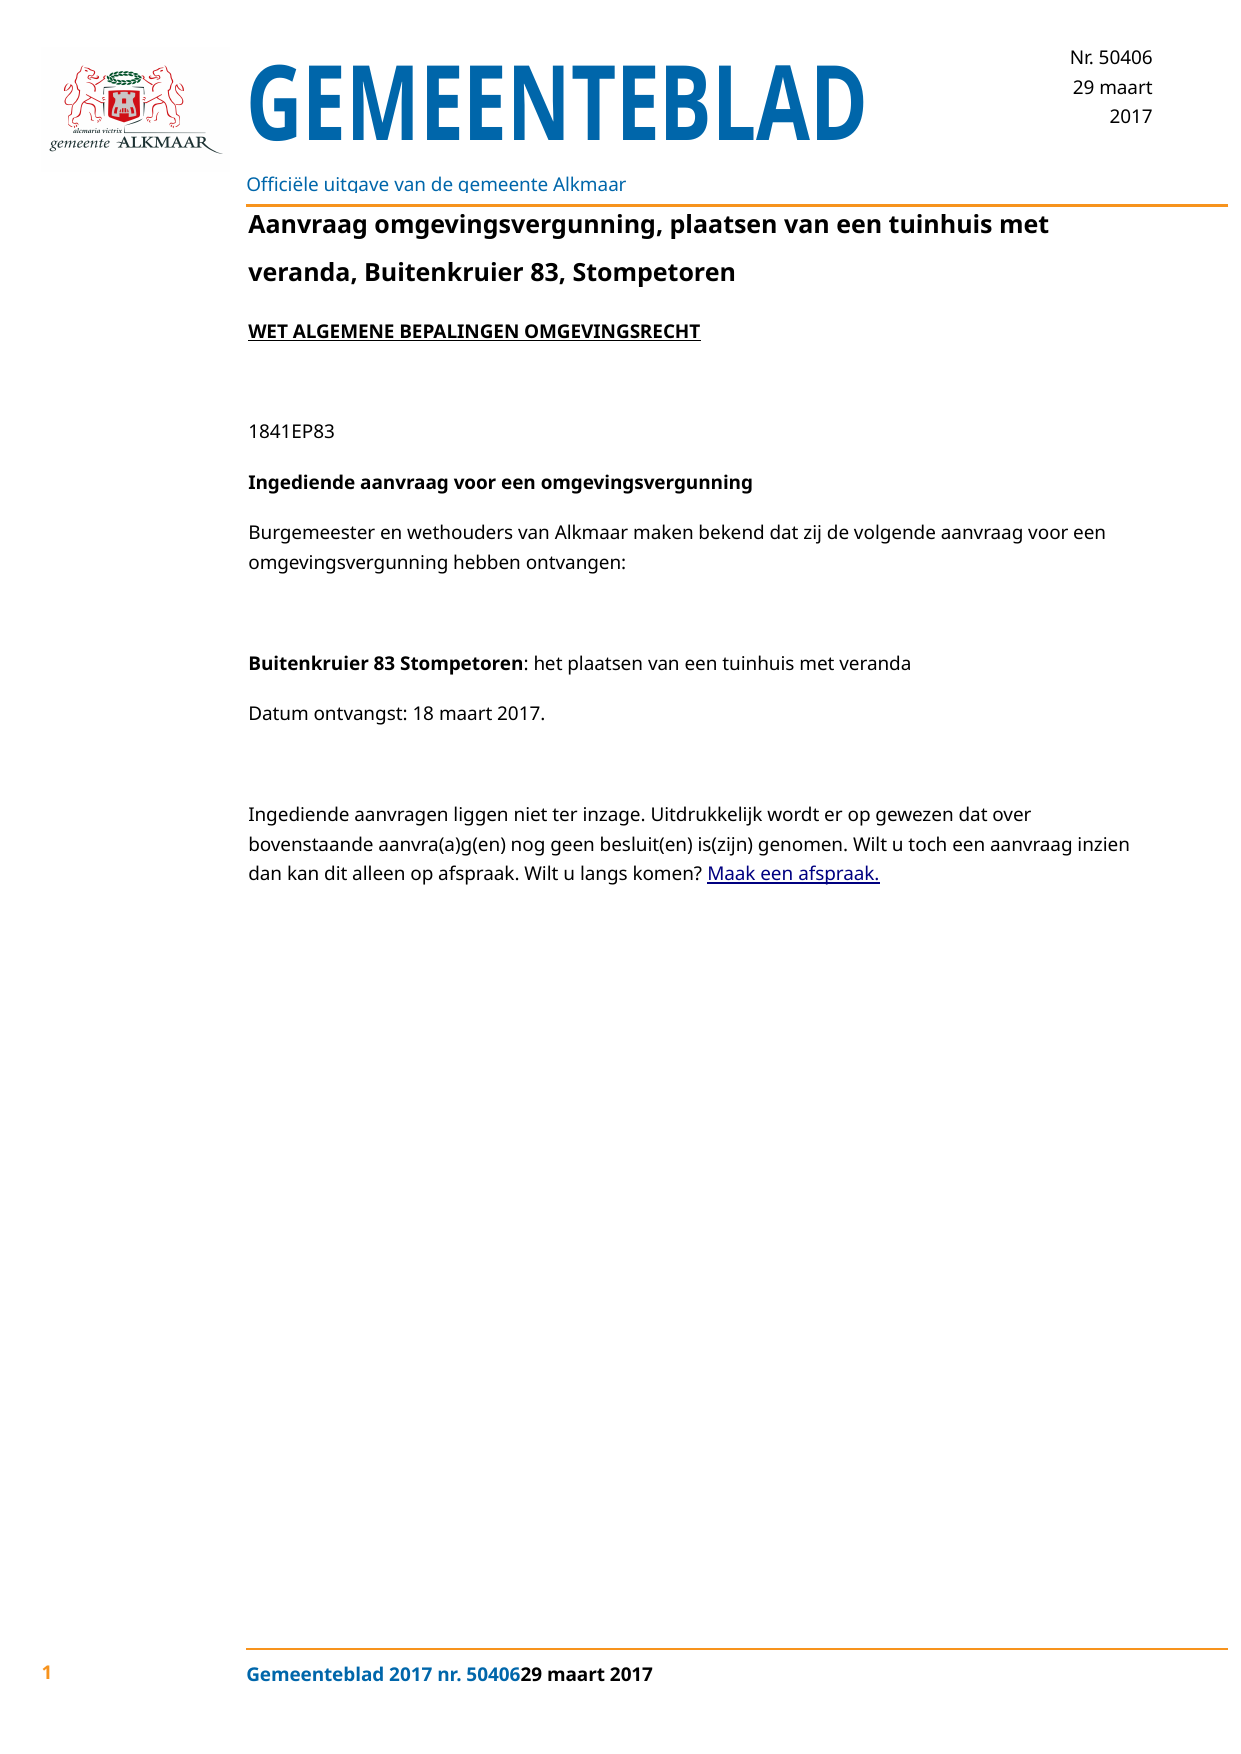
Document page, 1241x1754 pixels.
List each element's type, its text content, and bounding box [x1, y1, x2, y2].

text Aanvraag omgevingsvergunning, plaatsen van een tuinhuis met veranda, Buitenkruier 83, Stompetoren [248, 207, 1152, 288]
picture [41, 47, 231, 172]
text Ingediende aanvraag voor een omgevingsvergunning [248, 469, 1152, 495]
text Buitenkruier 83 Stompetoren: het plaatsen van een tuinhuis met veranda [248, 650, 1152, 676]
text Datum ontvangst: 18 maart 2017. [248, 700, 1152, 726]
text Ingediende aanvragen liggen niet ter inzage. Uitdrukkelijk wordt er op gewezen dat over bovenstaande aanvra(a)g(en) nog geen besluit(en) is(zijn) genomen. Wilt u toch een aanvraag inzien dan kan dit alleen op afspraak. Wilt u langs komen? Maak een afspraak. [248, 801, 1152, 886]
text WET ALGEMENE BEPALINGEN OMGEVINGSRECHT [248, 318, 1152, 344]
text 1841EP83 [248, 419, 1152, 444]
text Burgemeester en wethouders van Alkmaar maken bekend dat zij de volgende aanvraag voor een omgevingsvergunning hebben ontvangen: [248, 519, 1152, 575]
